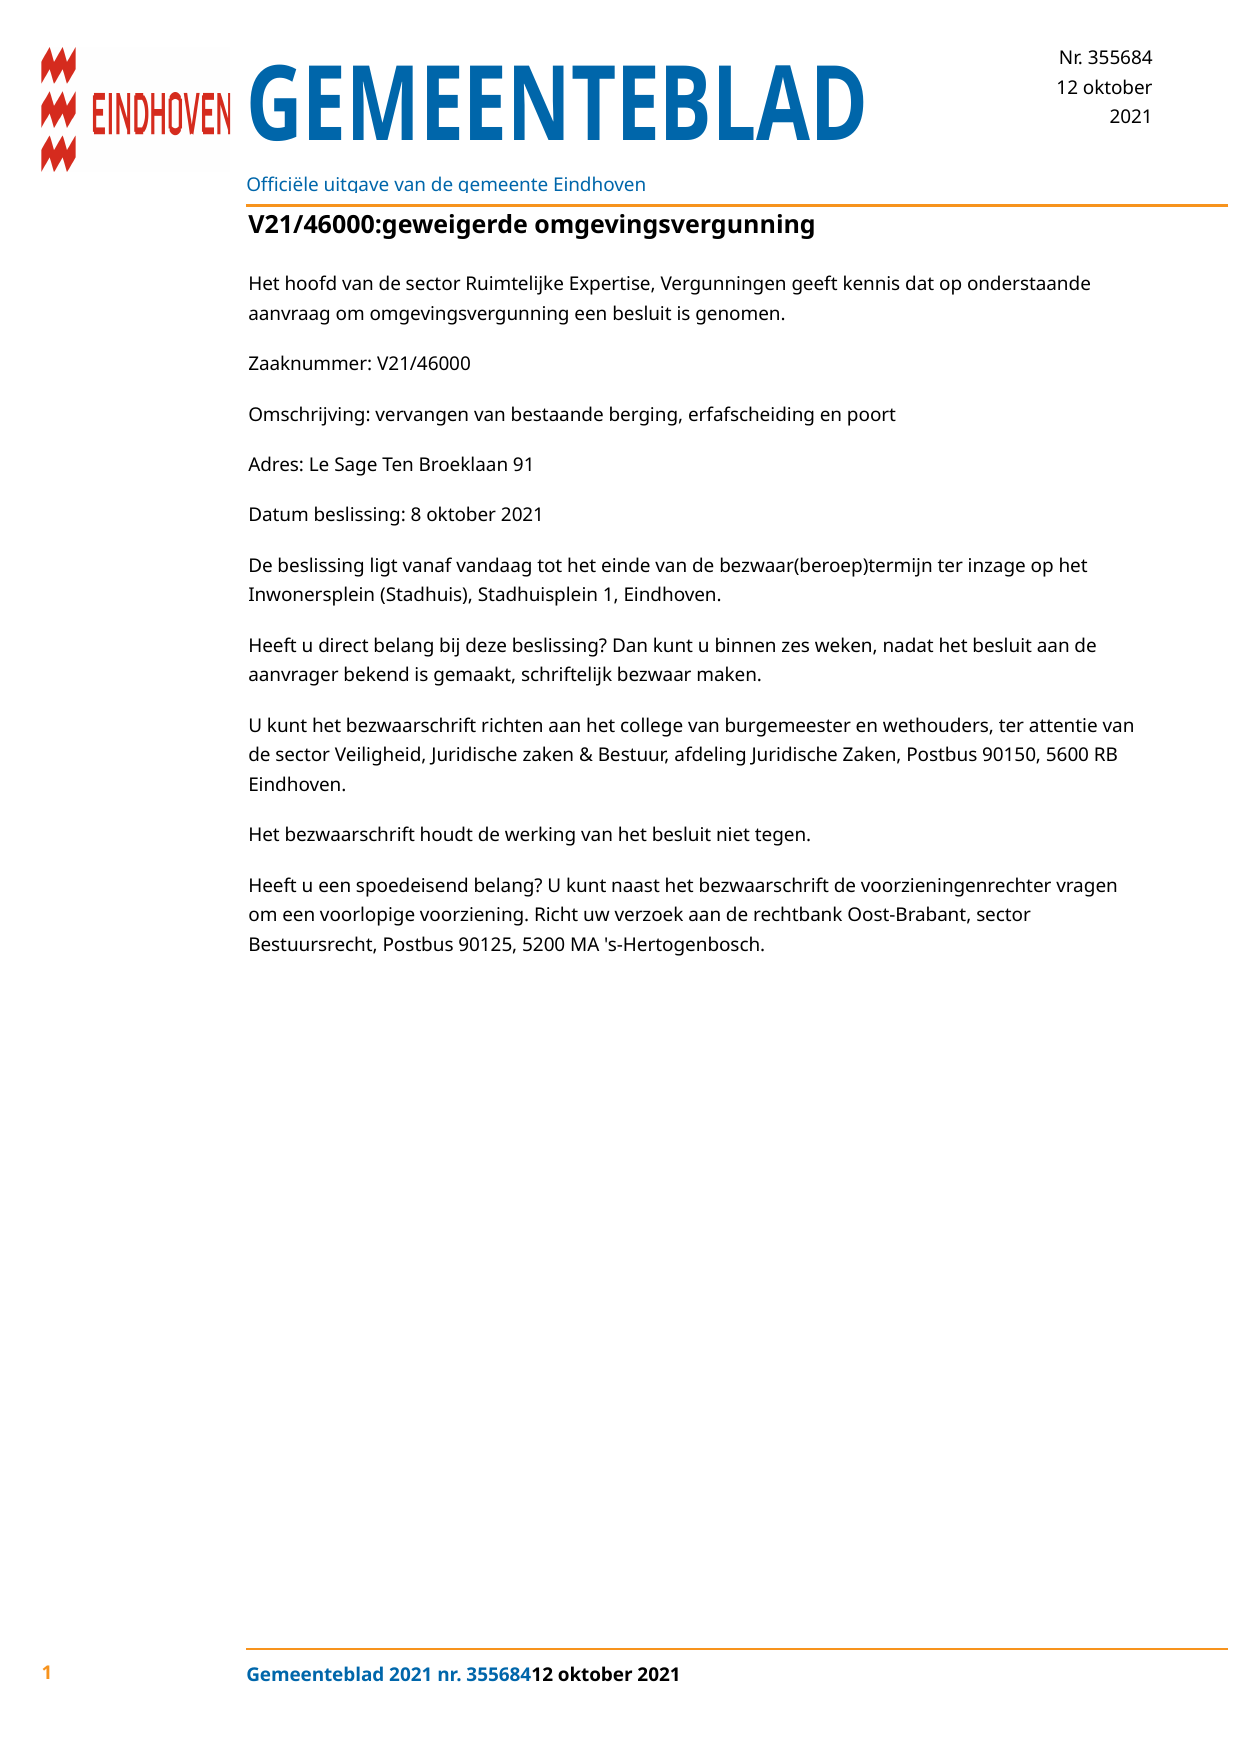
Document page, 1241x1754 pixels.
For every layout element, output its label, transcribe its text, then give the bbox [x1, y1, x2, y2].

text Het bezwaarschrift houdt de werking van het besluit niet tegen. [248, 822, 1152, 847]
text Het hoofd van de sector Ruimtelijke Expertise, Vergunningen geeft kennis dat op onderstaande aanvraag om omgevingsvergunning een besluit is genomen. [248, 270, 1152, 326]
text V21/46000:geweigerde omgevingsvergunning [248, 207, 1152, 241]
text Heeft u een spoedeisend belang? U kunt naast het bezwaarschrift de voorzieningenrechter vragen om een voorlopige voorziening. Richt uw verzoek aan de rechtbank Oost-Brabant, sector Bestuursrecht, Postbus 90125, 5200 MA 's-Hertogenbosch. [248, 872, 1152, 957]
text Zaaknummer: V21/46000 [248, 350, 1152, 376]
text Datum beslissing: 8 oktober 2021 [248, 502, 1152, 527]
text Omschrijving: vervangen van bestaande berging, erfafscheiding en poort [248, 401, 1152, 426]
picture [41, 47, 231, 172]
text U kunt het bezwaarschrift richten aan het college van burgemeester en wethouders, ter attentie van de sector Veiligheid, Juridische zaken & Bestuur, afdeling Juridische Zaken, Postbus 90150, 5600 RB Eindhoven. [248, 712, 1152, 797]
text Heeft u direct belang bij deze beslissing? Dan kunt u binnen zes weken, nadat het besluit aan de aanvrager bekend is gemaakt, schriftelijk bezwaar maken. [248, 632, 1152, 687]
text De beslissing ligt vanaf vandaag tot het einde van de bezwaar(beroep)termijn ter inzage op het Inwonersplein (Stadhuis), Stadhuisplein 1, Eindhoven. [248, 552, 1152, 607]
text Adres: Le Sage Ten Broeklaan 91 [248, 451, 1152, 477]
